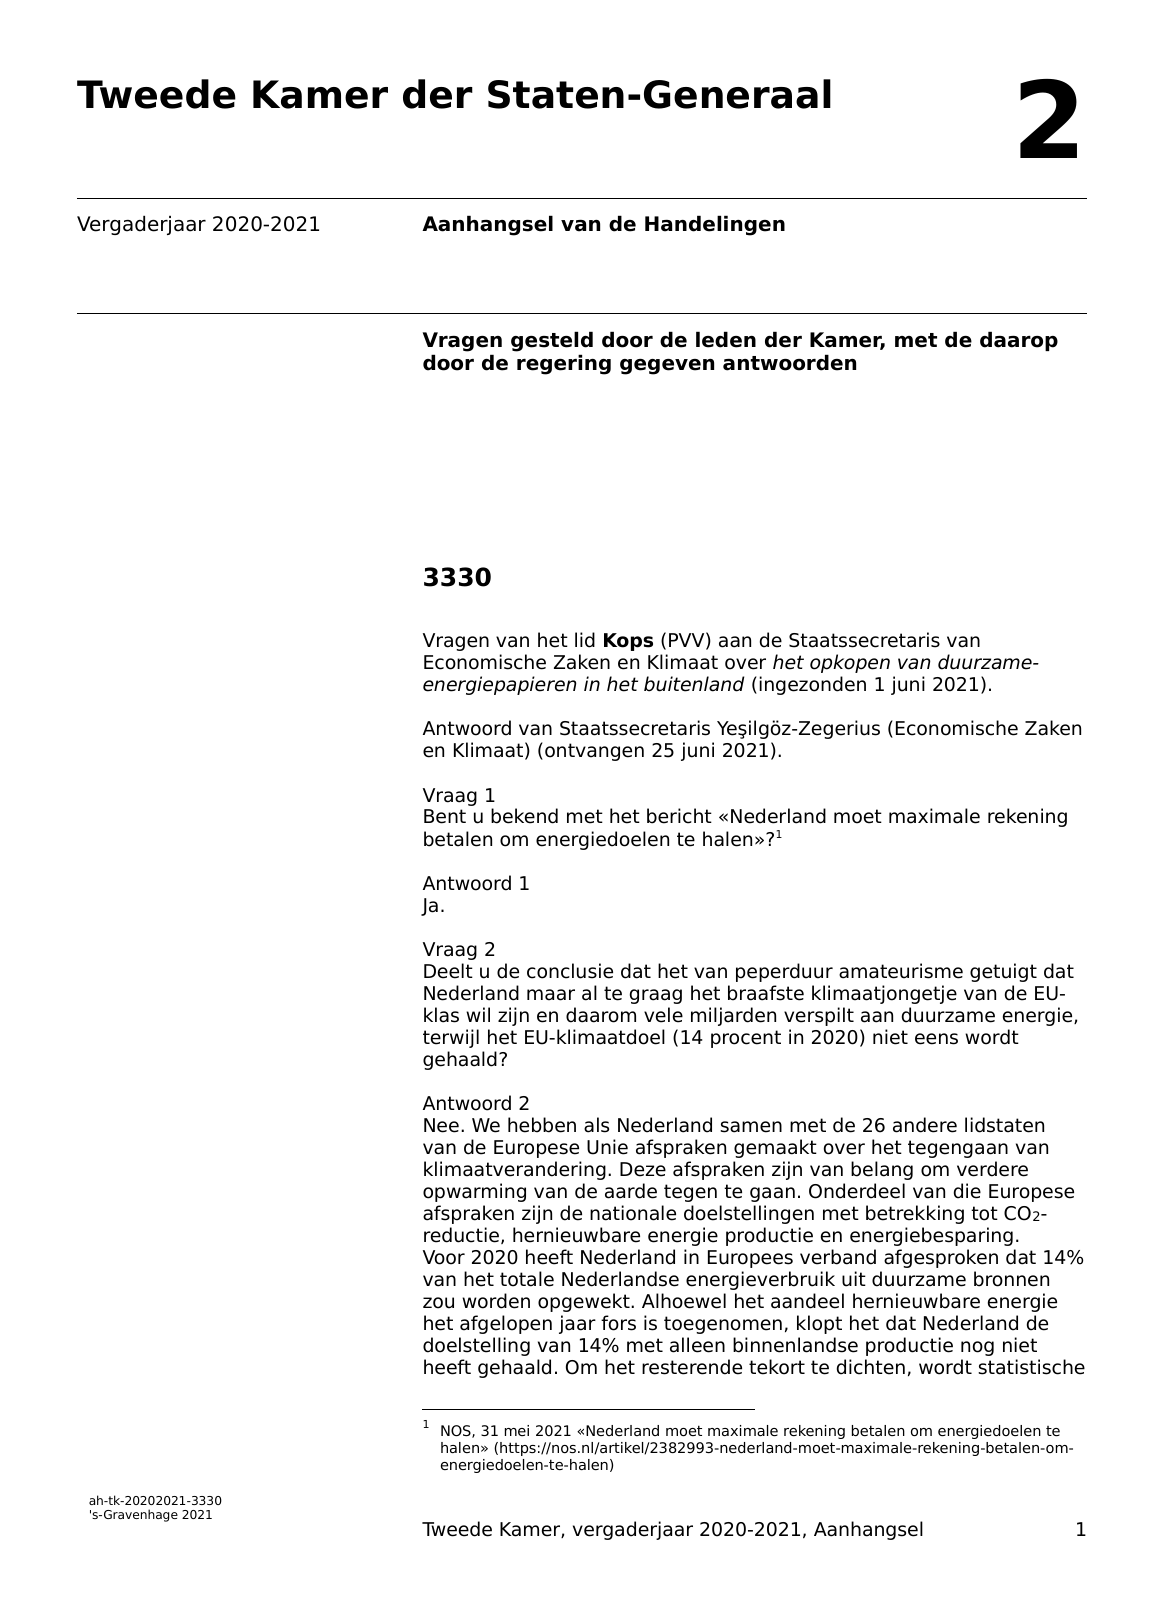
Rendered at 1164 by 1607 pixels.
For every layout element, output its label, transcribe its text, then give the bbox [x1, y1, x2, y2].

text Antwoord 1 [422, 873, 1087, 894]
text NOS, 31 mei 2021 «Nederland moet maximale rekening betalen om energiedoelen te halen» (https://nos.nl/artikel/2382993-nederland-moet-maximale-rekening-betalen-om-energiedoelen-te-halen) [422, 1418, 1087, 1474]
text 's-Gravenhage 2021 [88, 1508, 323, 1522]
text Nee. We hebben als Nederland samen met de 26 andere lidstaten van de Europese Unie afspraken gemaakt over het tegengaan van klimaatverandering. Deze afspraken zijn van belang om verdere opwarming van de aarde tegen te gaan. Onderdeel van die Europese afspraken zijn de nationale doelstellingen met betrekking tot CO2-reductie, hernieuwbare energie productie en energiebesparing. [422, 1115, 1087, 1247]
text ah-tk-20202021-3330 [88, 1494, 323, 1508]
table_header Tweede Kamer der Staten-Generaal [77, 59, 886, 198]
text Vraag 2 [422, 939, 1087, 961]
table_cell Vergaderjaar 2020-2021 [77, 199, 422, 313]
text Vraag 1 [422, 784, 1087, 806]
text Ja. [422, 894, 1087, 917]
table_cell Vragen gesteld door de leden der Kamer, met de daarop door de regering gegeven antwoorden [422, 314, 1087, 375]
text 3330 [422, 563, 1087, 592]
text Deelt u de conclusie dat het van peperduur amateurisme getuigt dat Nederland maar al te graag het braafste klimaatjongetje van de EU-klas wil zijn en daarom vele miljarden verspilt aan duurzame energie, terwijl het EU-klimaatdoel (14 procent in 2020) niet eens wordt gehaald? [422, 961, 1087, 1071]
text Antwoord van Staatssecretaris Yeşilgöz-Zegerius (Economische Zaken en Klimaat) (ontvangen 25 juni 2021). [422, 718, 1087, 762]
text Antwoord 2 [422, 1093, 1087, 1115]
table_cell [77, 314, 422, 375]
text Voor 2020 heeft Nederland in Europees verband afgesproken dat 14% van het totale Nederlandse energieverbruik uit duurzame bronnen zou worden opgewekt. Alhoewel het aandeel hernieuwbare energie het afgelopen jaar fors is toegenomen, klopt het dat Nederland de doelstelling van 14% met alleen binnenlandse productie nog niet heeft gehaald. Om het resterende tekort te dichten, wordt statistische [422, 1247, 1087, 1378]
text Vragen van het lid Kops (PVV) aan de Staatssecretaris van Economische Zaken en Klimaat over het opkopen van duurzame-energiepapieren in het buitenland (ingezonden 1 juni 2021). [422, 630, 1087, 696]
table_header 2 [886, 59, 1087, 198]
text Bent u bekend met het bericht «Nederland moet maximale rekening betalen om energiedoelen te halen»? [422, 806, 1087, 850]
table_cell Aanhangsel van de Handelingen [422, 199, 1087, 313]
